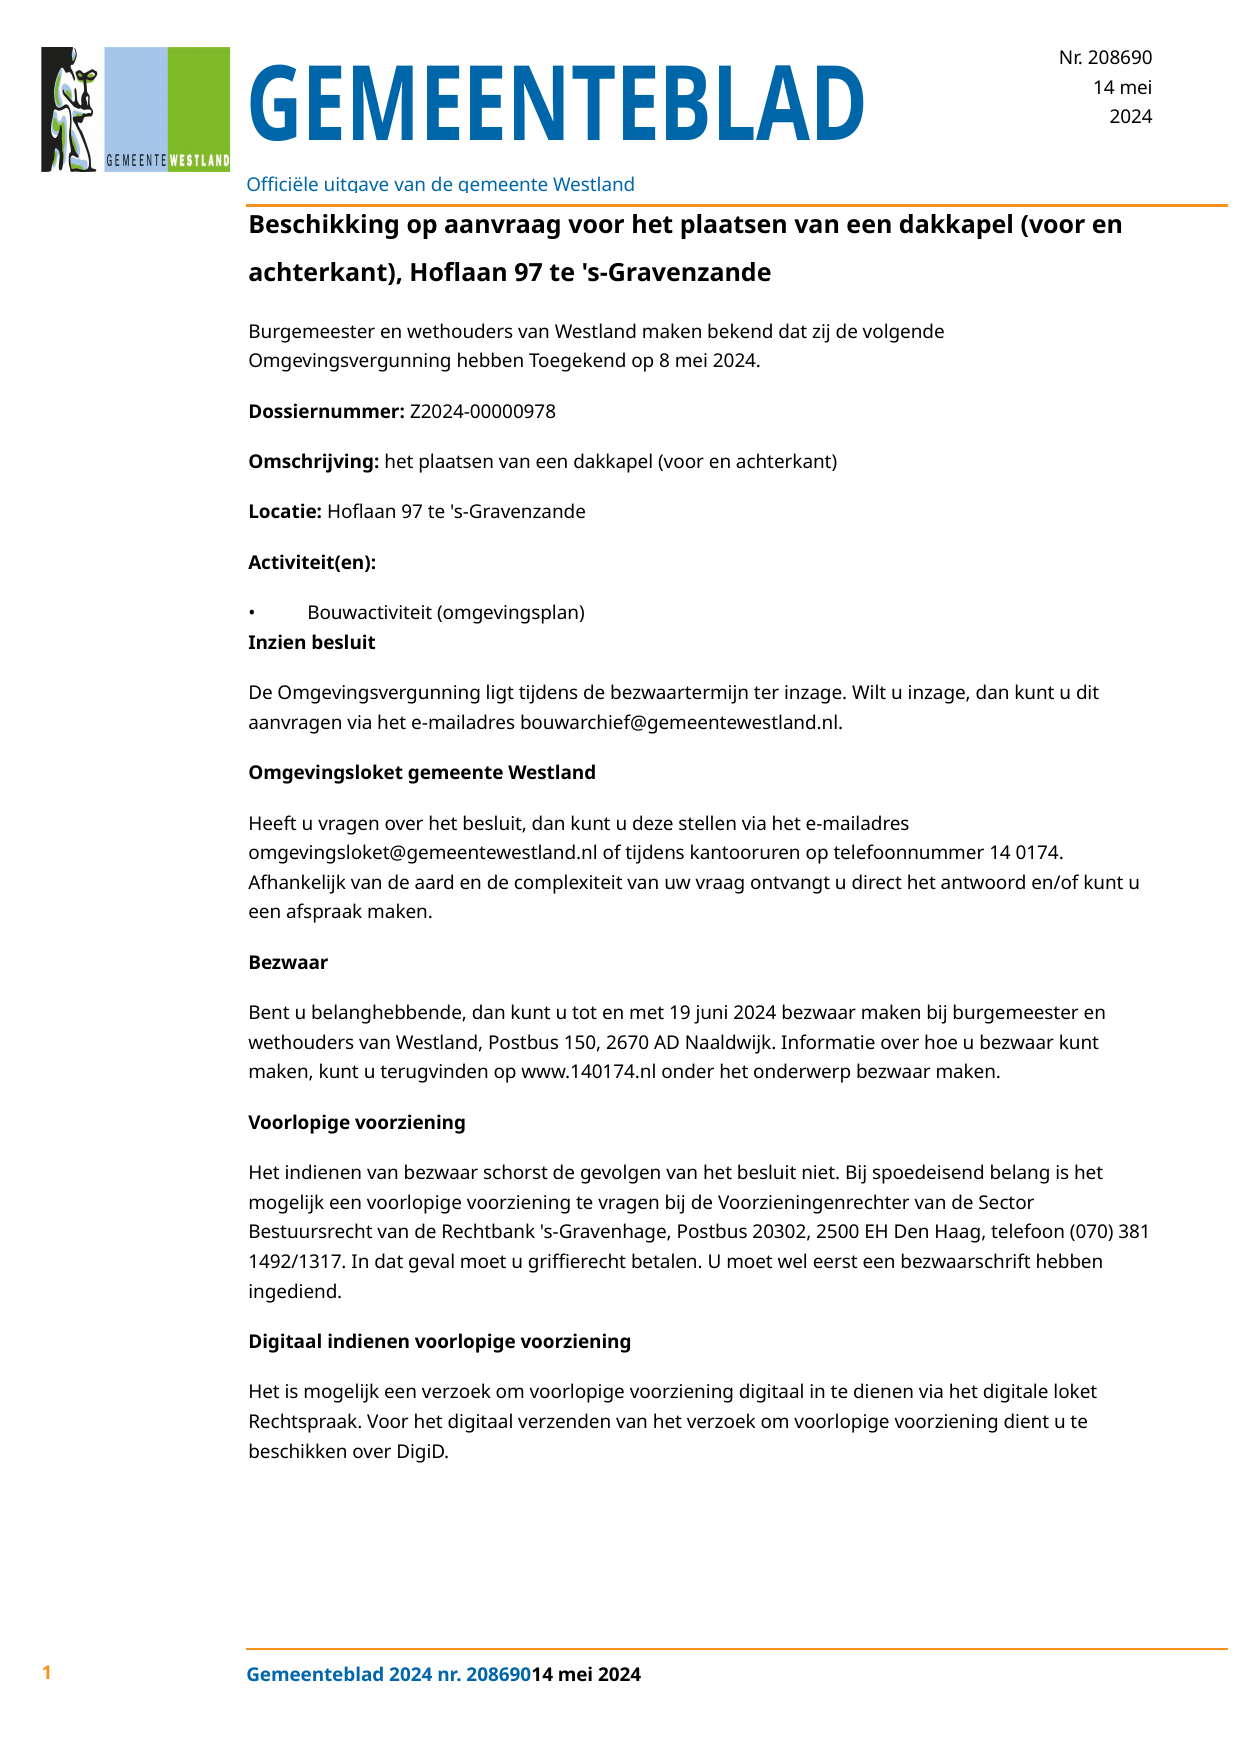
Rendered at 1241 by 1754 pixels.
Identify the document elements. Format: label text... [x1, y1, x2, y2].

text Digitaal indienen voorlopige voorziening [248, 1328, 1152, 1354]
text Dossiernummer: Z2024-00000978 [248, 398, 1152, 424]
text Voorlopige voorziening [248, 1109, 1152, 1135]
text Activiteit(en): [248, 549, 1152, 575]
text Omgevingsloket gemeente Westland [248, 759, 1152, 785]
list Bouwactiviteit (omgevingsplan) [248, 599, 1152, 625]
text Inzien besluit [248, 629, 1152, 655]
text Bezwaar [248, 949, 1152, 975]
picture [41, 47, 231, 172]
text Omschrijving: het plaatsen van een dakkapel (voor en achterkant) [248, 448, 1152, 474]
text Beschikking op aanvraag voor het plaatsen van een dakkapel (voor en achterkant), Hoflaan 97 te 's-Gravenzande [248, 207, 1152, 288]
text Heeft u vragen over het besluit, dan kunt u deze stellen via het e-mailadres omgevingsloket@gemeentewestland.nl of tijdens kantooruren op telefoonnummer 14 0174. Afhankelijk van de aard en de complexiteit van uw vraag ontvangt u direct het antwoord en/of kunt u een afspraak maken. [248, 810, 1152, 924]
text Bent u belanghebbende, dan kunt u tot en met 19 juni 2024 bezwaar maken bij burgemeester en wethouders van Westland, Postbus 150, 2670 AD Naaldwijk. Informatie over hoe u bezwaar kunt maken, kunt u terugvinden op www.140174.nl onder het onderwerp bezwaar maken. [248, 999, 1152, 1084]
text Het is mogelijk een verzoek om voorlopige voorziening digitaal in te dienen via het digitale loket Rechtspraak. Voor het digitaal verzenden van het verzoek om voorlopige voorziening dient u te beschikken over DigiD. [248, 1379, 1152, 1464]
text Het indienen van bezwaar schorst de gevolgen van het besluit niet. Bij spoedeisend belang is het mogelijk een voorlopige voorziening te vragen bij de Voorzieningenrechter van de Sector Bestuursrecht van de Rechtbank 's-Gravenhage, Postbus 20302, 2500 EH Den Haag, telefoon (070) 381 1492/1317. In dat geval moet u griffierecht betalen. U moet wel eerst een bezwaarschrift hebben ingediend. [248, 1159, 1152, 1304]
text De Omgevingsvergunning ligt tijdens de bezwaartermijn ter inzage. Wilt u inzage, dan kunt u dit aanvragen via het e-mailadres bouwarchief@gemeentewestland.nl. [248, 679, 1152, 735]
text Burgemeester en wethouders van Westland maken bekend dat zij de volgende Omgevingsvergunning hebben Toegekend op 8 mei 2024. [248, 318, 1152, 373]
text Locatie: Hoflaan 97 te 's-Gravenzande [248, 499, 1152, 524]
